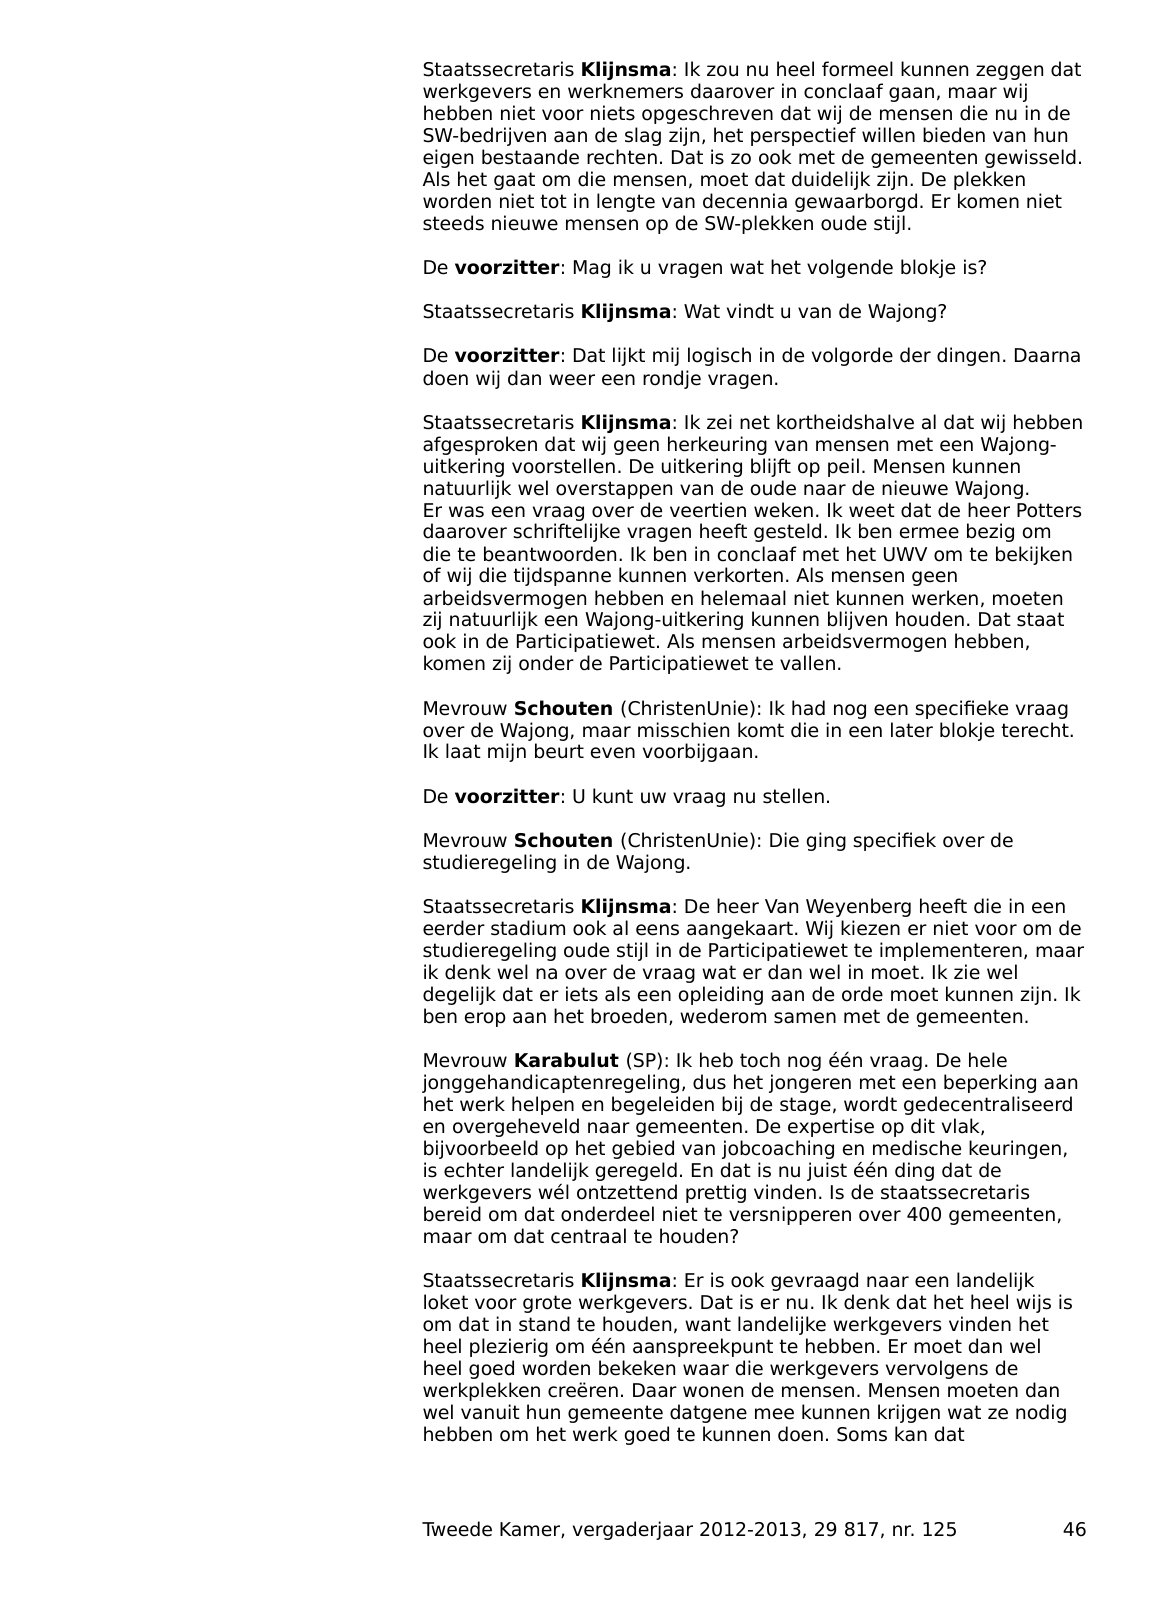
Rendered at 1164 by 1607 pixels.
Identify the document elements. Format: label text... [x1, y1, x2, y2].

text De voorzitter: U kunt uw vraag nu stellen. [422, 786, 1087, 808]
text Staatssecretaris Klijnsma: Ik zou nu heel formeel kunnen zeggen dat werkgevers en werknemers daarover in conclaaf gaan, maar wij hebben niet voor niets opgeschreven dat wij de mensen die nu in de SW-bedrijven aan de slag zijn, het perspectief willen bieden van hun eigen bestaande rechten. Dat is zo ook met de gemeenten gewisseld. Als het gaat om die mensen, moet dat duidelijk zijn. De plekken worden niet tot in lengte van decennia gewaarborgd. Er komen niet steeds nieuwe mensen op de SW-plekken oude stijl. [422, 59, 1087, 235]
text Mevrouw Karabulut (SP): Ik heb toch nog één vraag. De hele jonggehandicaptenregeling, dus het jongeren met een beperking aan het werk helpen en begeleiden bij de stage, wordt gedecentraliseerd en overgeheveld naar gemeenten. De expertise op dit vlak, bijvoorbeeld op het gebied van jobcoaching en medische keuringen, is echter landelijk geregeld. En dat is nu juist één ding dat de werkgevers wél ontzettend prettig vinden. Is de staatssecretaris bereid om dat onderdeel niet te versnipperen over 400 gemeenten, maar om dat centraal te houden? [422, 1050, 1087, 1248]
text Staatssecretaris Klijnsma: Er is ook gevraagd naar een landelijk loket voor grote werkgevers. Dat is er nu. Ik denk dat het heel wijs is om dat in stand te houden, want landelijke werkgevers vinden het heel plezierig om één aanspreekpunt te hebben. Er moet dan wel heel goed worden bekeken waar die werkgevers vervolgens de werkplekken creëren. Daar wonen de mensen. Mensen moeten dan wel vanuit hun gemeente datgene mee kunnen krijgen wat ze nodig hebben om het werk goed te kunnen doen. Soms kan dat [422, 1270, 1087, 1446]
text Staatssecretaris Klijnsma: Ik zei net kortheidshalve al dat wij hebben afgesproken dat wij geen herkeuring van mensen met een Wajong-uitkering voorstellen. De uitkering blijft op peil. Mensen kunnen natuurlijk wel overstappen van de oude naar de nieuwe Wajong. [422, 412, 1087, 499]
text Er was een vraag over de veertien weken. Ik weet dat de heer Potters daarover schriftelijke vragen heeft gesteld. Ik ben ermee bezig om die te beantwoorden. Ik ben in conclaaf met het UWV om te bekijken of wij die tijdspanne kunnen verkorten. Als mensen geen arbeidsvermogen hebben en helemaal niet kunnen werken, moeten zij natuurlijk een Wajong-uitkering kunnen blijven houden. Dat staat ook in de Participatiewet. Als mensen arbeidsvermogen hebben, komen zij onder de Participatiewet te vallen. [422, 499, 1087, 675]
text De voorzitter: Mag ik u vragen wat het volgende blokje is? [422, 257, 1087, 279]
text Mevrouw Schouten (ChristenUnie): Die ging specifiek over de studieregeling in de Wajong. [422, 830, 1087, 874]
text Staatssecretaris Klijnsma: De heer Van Weyenberg heeft die in een eerder stadium ook al eens aangekaart. Wij kiezen er niet voor om de studieregeling oude stijl in de Participatiewet te implementeren, maar ik denk wel na over de vraag wat er dan wel in moet. Ik zie wel degelijk dat er iets als een opleiding aan de orde moet kunnen zijn. Ik ben erop aan het broeden, wederom samen met de gemeenten. [422, 896, 1087, 1028]
text Staatssecretaris Klijnsma: Wat vindt u van de Wajong? [422, 301, 1087, 323]
text De voorzitter: Dat lijkt mij logisch in de volgorde der dingen. Daarna doen wij dan weer een rondje vragen. [422, 345, 1087, 389]
text Mevrouw Schouten (ChristenUnie): Ik had nog een specifieke vraag over de Wajong, maar misschien komt die in een later blokje terecht. Ik laat mijn beurt even voorbijgaan. [422, 697, 1087, 763]
